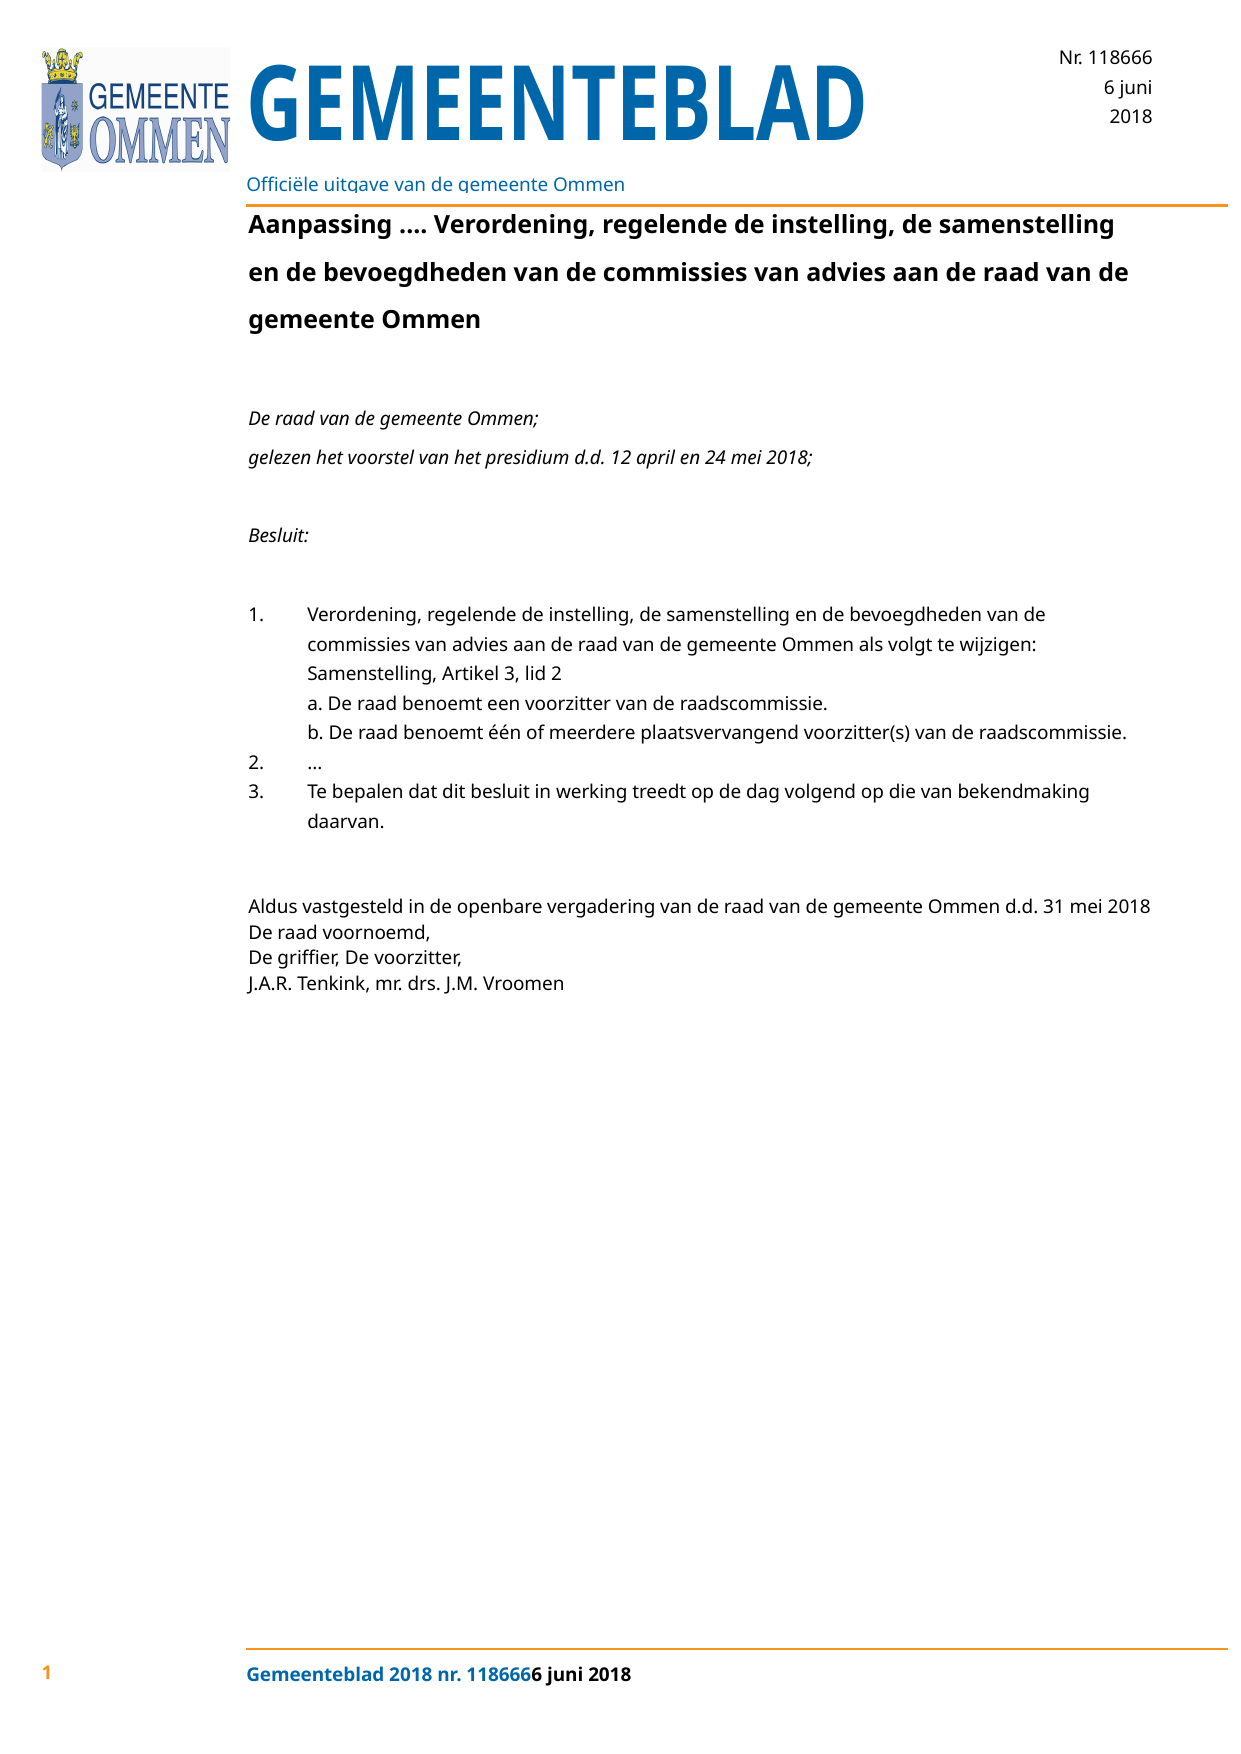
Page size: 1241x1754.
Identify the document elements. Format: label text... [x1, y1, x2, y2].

text Aanpassing .... Verordening, regelende de instelling, de samenstelling en de bevoegdheden van de commissies van advies aan de raad van de gemeente Ommen [248, 207, 1152, 336]
list Samenstelling, Artikel 3, lid 2 [248, 660, 1152, 686]
text De griffier, De voorzitter, [248, 944, 1152, 970]
list Verordening, regelende de instelling, de samenstelling en de bevoegdheden van de commissies van advies aan de raad van de gemeente Ommen als volgt te wijzigen: [248, 601, 1152, 656]
list b. De raad benoemt één of meerdere plaatsvervangend voorzitter(s) van de raadscommissie. [248, 719, 1152, 745]
list a. De raad benoemt een voorzitter van de raadscommissie. [248, 690, 1152, 716]
text De raad voornoemd, [248, 919, 1152, 944]
text gelezen het voorstel van het presidium d.d. 12 april en 24 mei 2018; [248, 444, 1152, 470]
text J.A.R. Tenkink, mr. drs. J.M. Vroomen [248, 970, 1152, 996]
list Te bepalen dat dit besluit in werking treedt op de dag volgend op die van bekendmaking daarvan. [248, 779, 1152, 834]
list ... [248, 749, 1152, 775]
text Besluit: [248, 523, 1152, 548]
text Aldus vastgesteld in de openbare vergadering van de raad van de gemeente Ommen d.d. 31 mei 2018 [248, 893, 1152, 919]
picture [41, 47, 231, 172]
text De raad van de gemeente Ommen; [248, 405, 1152, 431]
